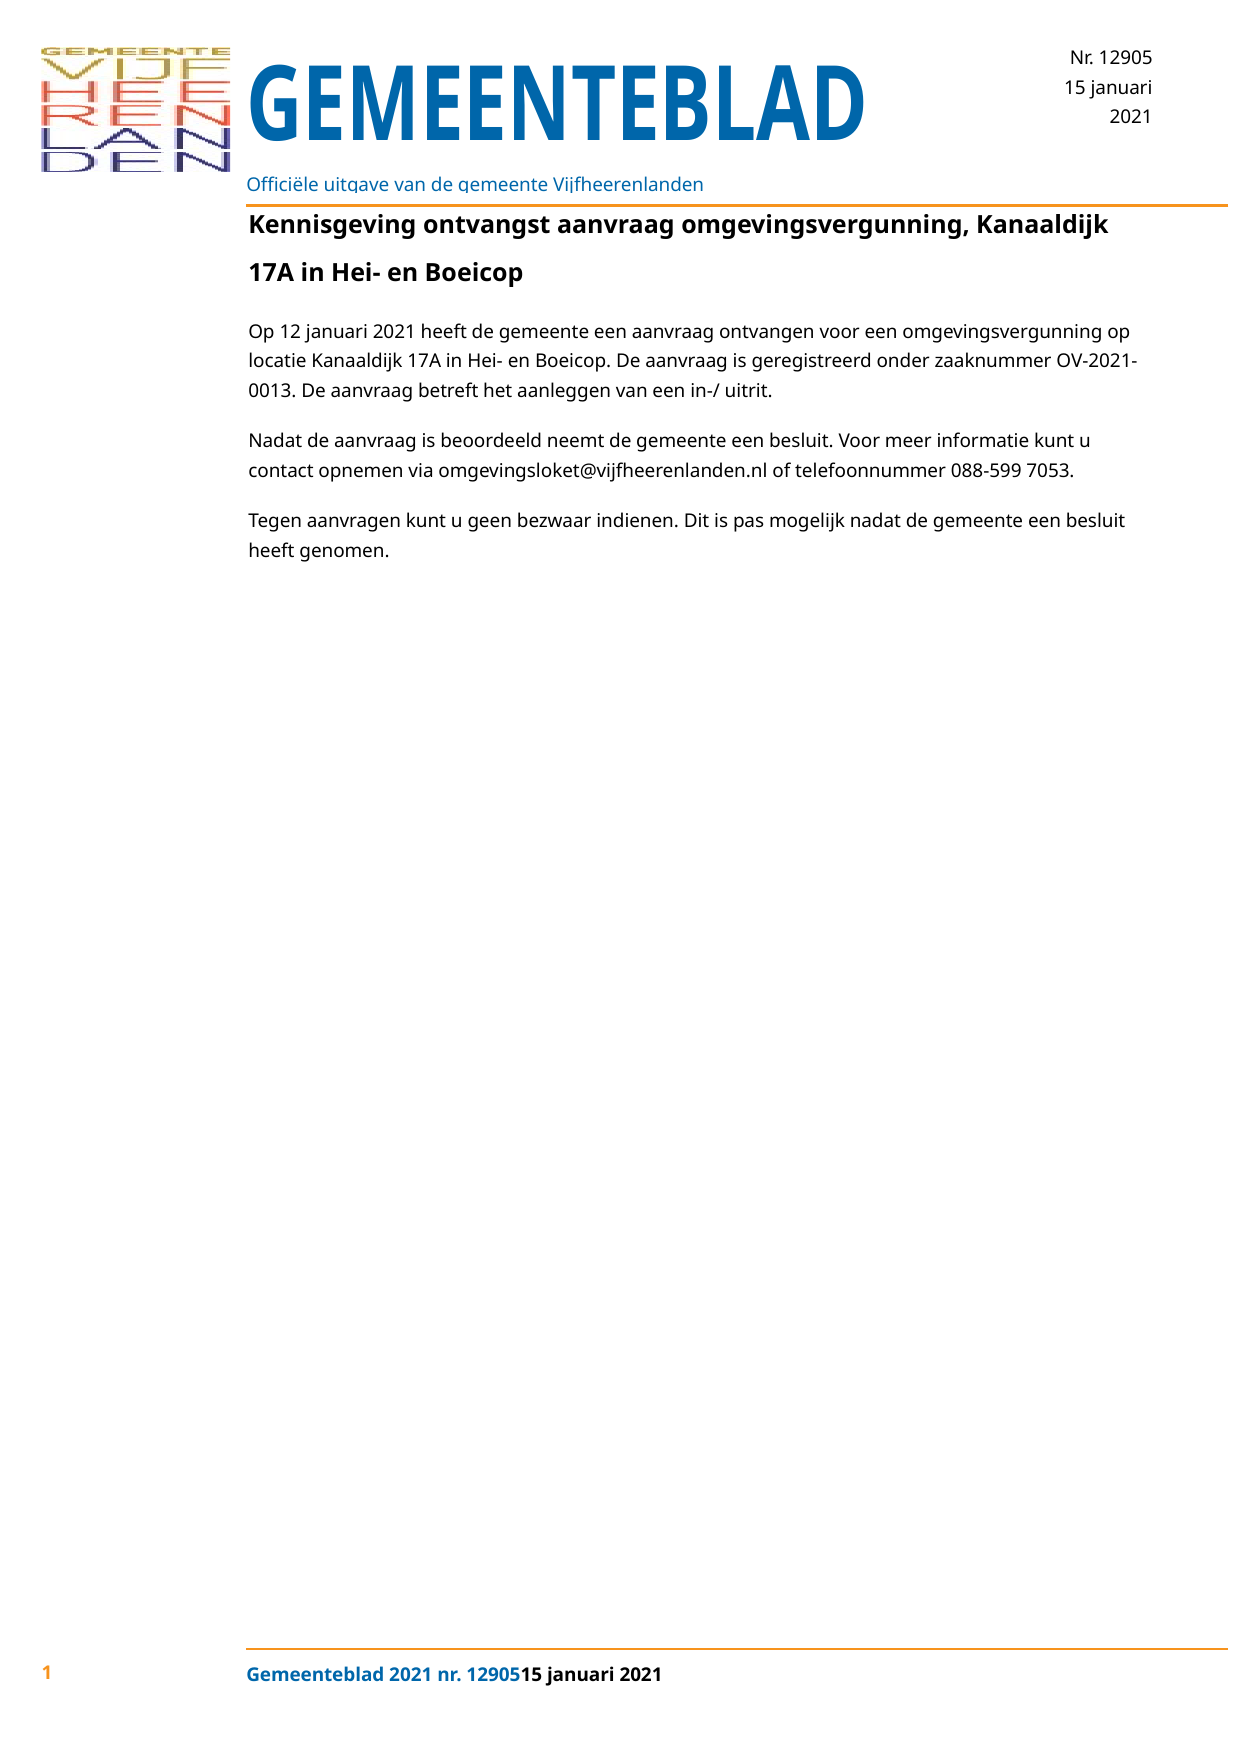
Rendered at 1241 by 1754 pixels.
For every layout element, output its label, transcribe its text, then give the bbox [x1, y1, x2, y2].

text Kennisgeving ontvangst aanvraag omgevingsvergunning, Kanaaldijk 17A in Hei- en Boeicop [248, 207, 1152, 288]
text Nadat de aanvraag is beoordeeld neemt de gemeente een besluit. Voor meer informatie kunt u contact opnemen via omgevingsloket@vijfheerenlanden.nl of telefoonnummer 088-599 7053. [248, 427, 1152, 483]
text Tegen aanvragen kunt u geen bezwaar indienen. Dit is pas mogelijk nadat de gemeente een besluit heeft genomen. [248, 507, 1152, 563]
text Op 12 januari 2021 heeft de gemeente een aanvraag ontvangen voor een omgevingsvergunning op locatie Kanaaldijk 17A in Hei- en Boeicop. De aanvraag is geregistreerd onder zaaknummer OV-2021-0013. De aanvraag betreft het aanleggen van een in-/ uitrit. [248, 318, 1152, 403]
picture [41, 47, 231, 172]
